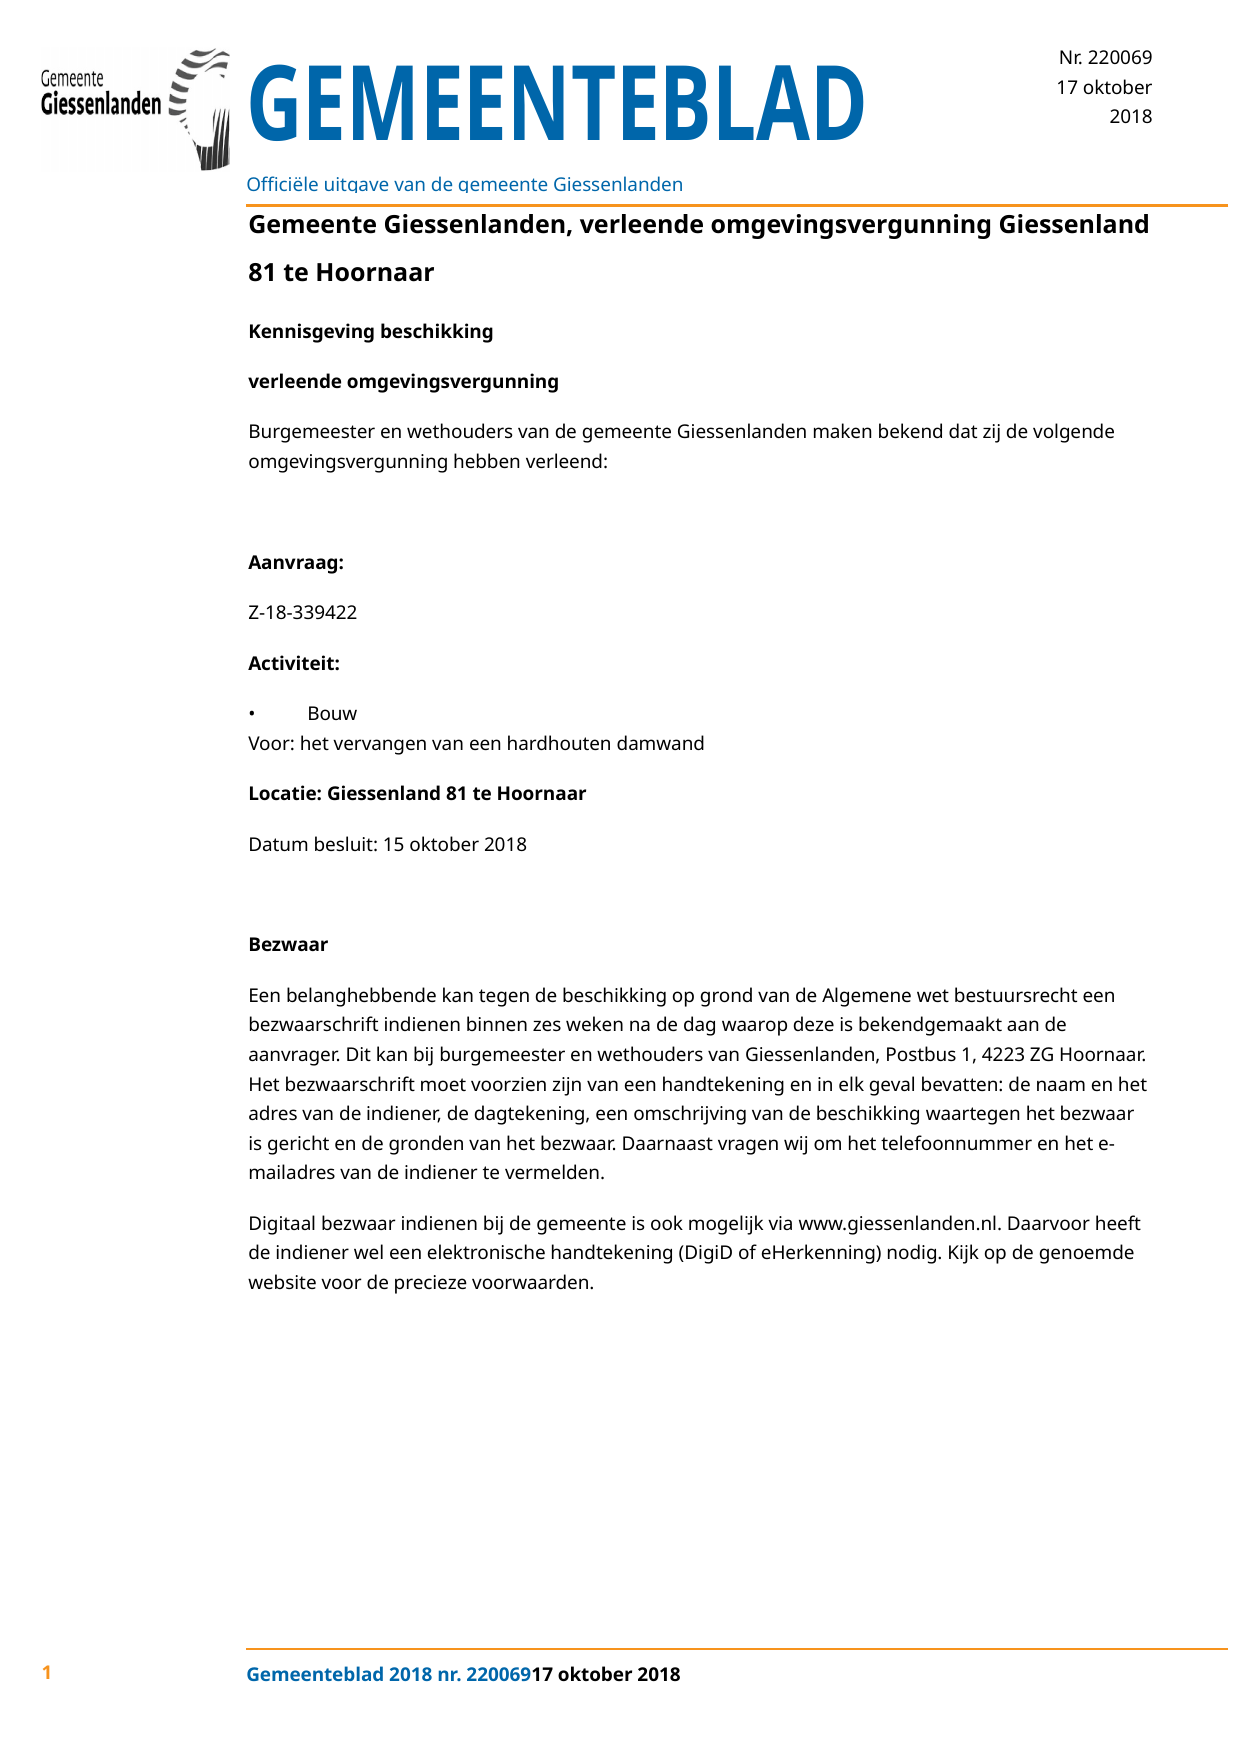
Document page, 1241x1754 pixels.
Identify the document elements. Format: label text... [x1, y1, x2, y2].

picture [41, 47, 231, 172]
text Bezwaar [248, 932, 1152, 957]
text Voor: het vervangen van een hardhouten damwand [248, 730, 1152, 756]
text Een belanghebbende kan tegen de beschikking op grond van de Algemene wet bestuursrecht een bezwaarschrift indienen binnen zes weken na de dag waarop deze is bekendgemaakt aan de aanvrager. Dit kan bij burgemeester en wethouders van Giessenlanden, Postbus 1, 4223 ZG Hoornaar. Het bezwaarschrift moet voorzien zijn van een handtekening en in elk geval bevatten: de naam en het adres van de indiener, de dagtekening, een omschrijving van de beschikking waartegen het bezwaar is gericht en de gronden van het bezwaar. Daarnaast vragen wij om het telefoonnummer en het e-mailadres van de indiener te vermelden. [248, 982, 1152, 1185]
text Z-18-339422 [248, 599, 1152, 625]
text Burgemeester en wethouders van de gemeente Giessenlanden maken bekend dat zij de volgende omgevingsvergunning hebben verleend: [248, 419, 1152, 474]
text verleende omgevingsvergunning [248, 368, 1152, 394]
text Datum besluit: 15 oktober 2018 [248, 831, 1152, 857]
text Kennisgeving beschikking [248, 318, 1152, 344]
text Gemeente Giessenlanden, verleende omgevingsvergunning Giessenland 81 te Hoornaar [248, 207, 1152, 288]
text Locatie: Giessenland 81 te Hoornaar [248, 780, 1152, 806]
text Digitaal bezwaar indienen bij de gemeente is ook mogelijk via www.giessenlanden.nl. Daarvoor heeft de indiener wel een elektronische handtekening (DigiD of eHerkenning) nodig. Kijk op de genoemde website voor de precieze voorwaarden. [248, 1210, 1152, 1295]
list Bouw [248, 700, 1152, 726]
text Aanvraag: [248, 549, 1152, 575]
text Activiteit: [248, 650, 1152, 676]
